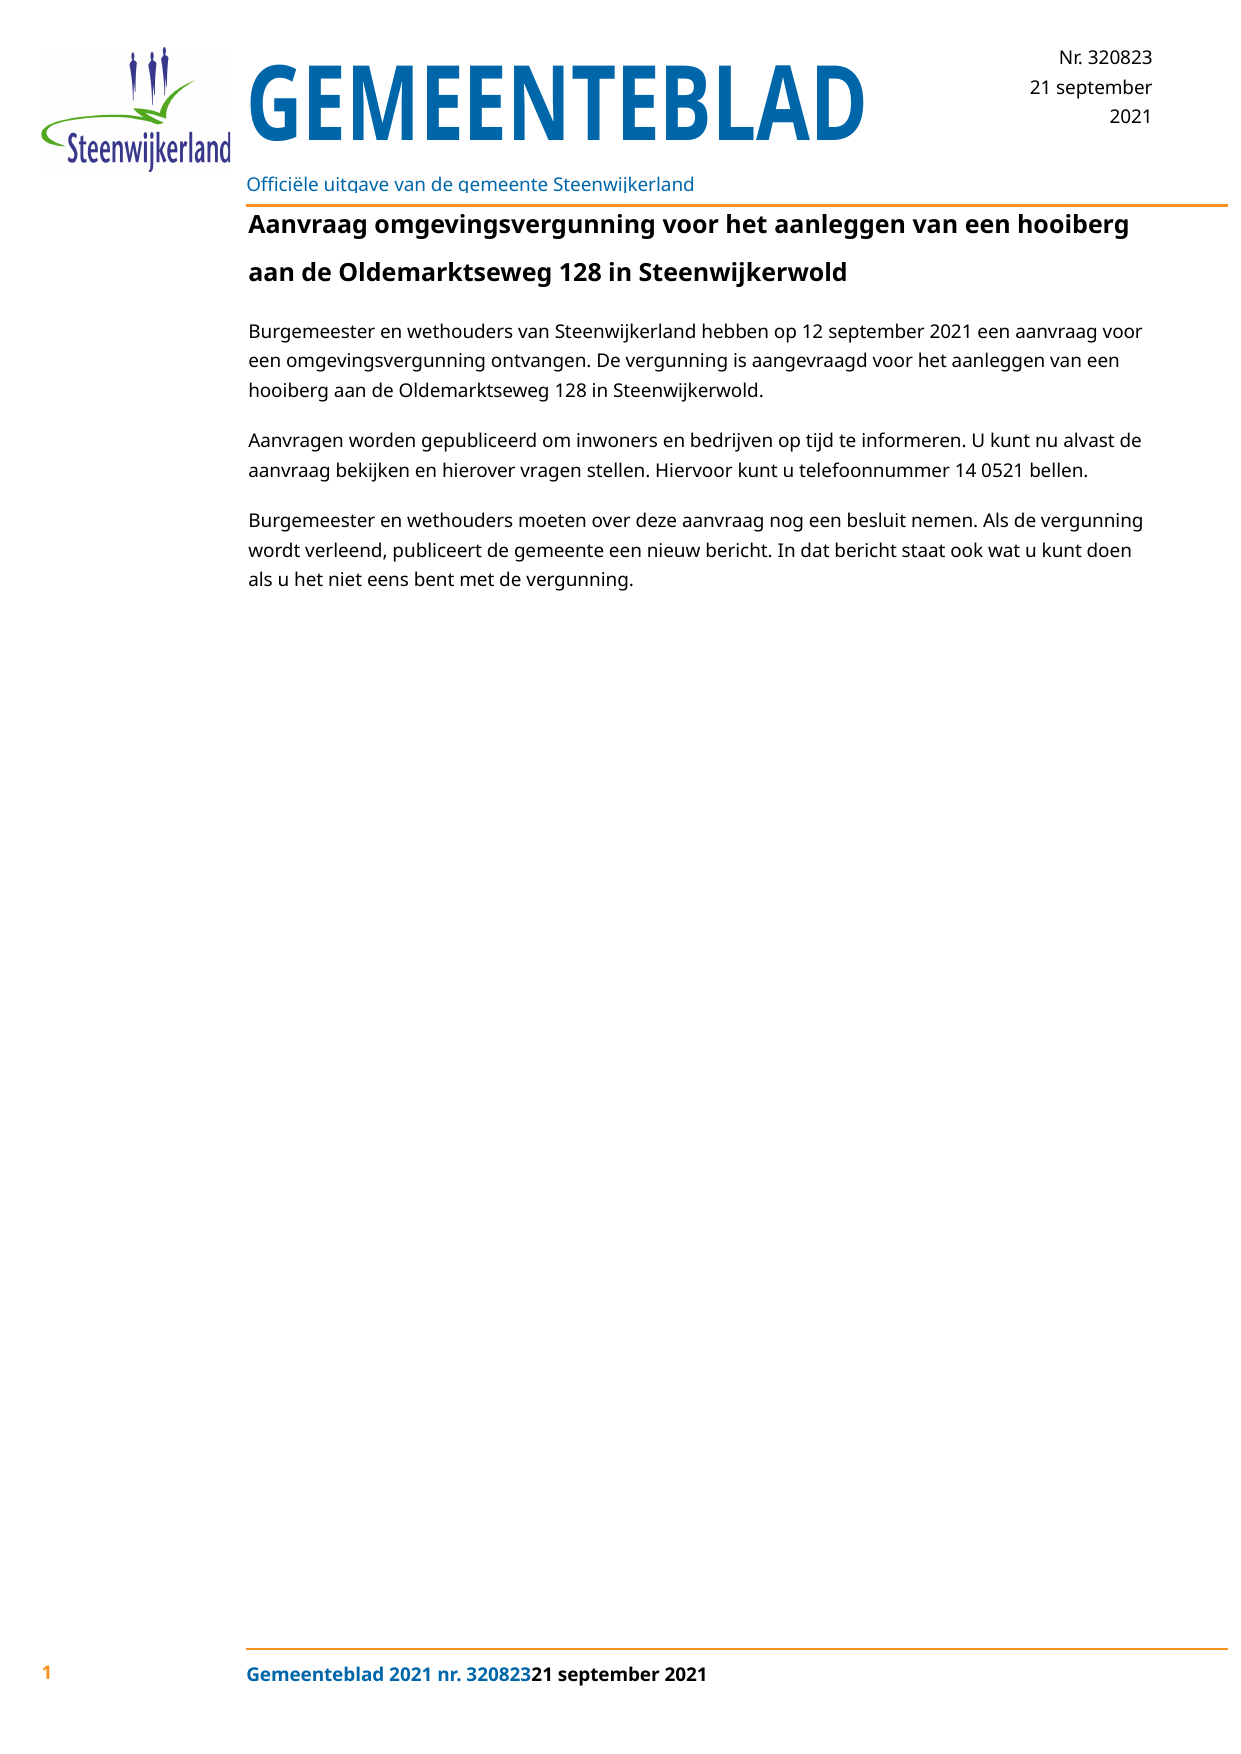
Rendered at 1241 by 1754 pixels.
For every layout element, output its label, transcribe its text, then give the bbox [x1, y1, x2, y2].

text Burgemeester en wethouders moeten over deze aanvraag nog een besluit nemen. Als de vergunning wordt verleend, publiceert de gemeente een nieuw bericht. In dat bericht staat ook wat u kunt doen als u het niet eens bent met de vergunning. [248, 507, 1152, 592]
picture [41, 47, 231, 172]
text Aanvragen worden gepubliceerd om inwoners en bedrijven op tijd te informeren. U kunt nu alvast de aanvraag bekijken en hierover vragen stellen. Hiervoor kunt u telefoonnummer 14 0521 bellen. [248, 427, 1152, 483]
text Aanvraag omgevingsvergunning voor het aanleggen van een hooiberg aan de Oldemarktseweg 128 in Steenwijkerwold [248, 207, 1152, 288]
text Burgemeester en wethouders van Steenwijkerland hebben op 12 september 2021 een aanvraag voor een omgevingsvergunning ontvangen. De vergunning is aangevraagd voor het aanleggen van een hooiberg aan de Oldemarktseweg 128 in Steenwijkerwold. [248, 318, 1152, 403]
